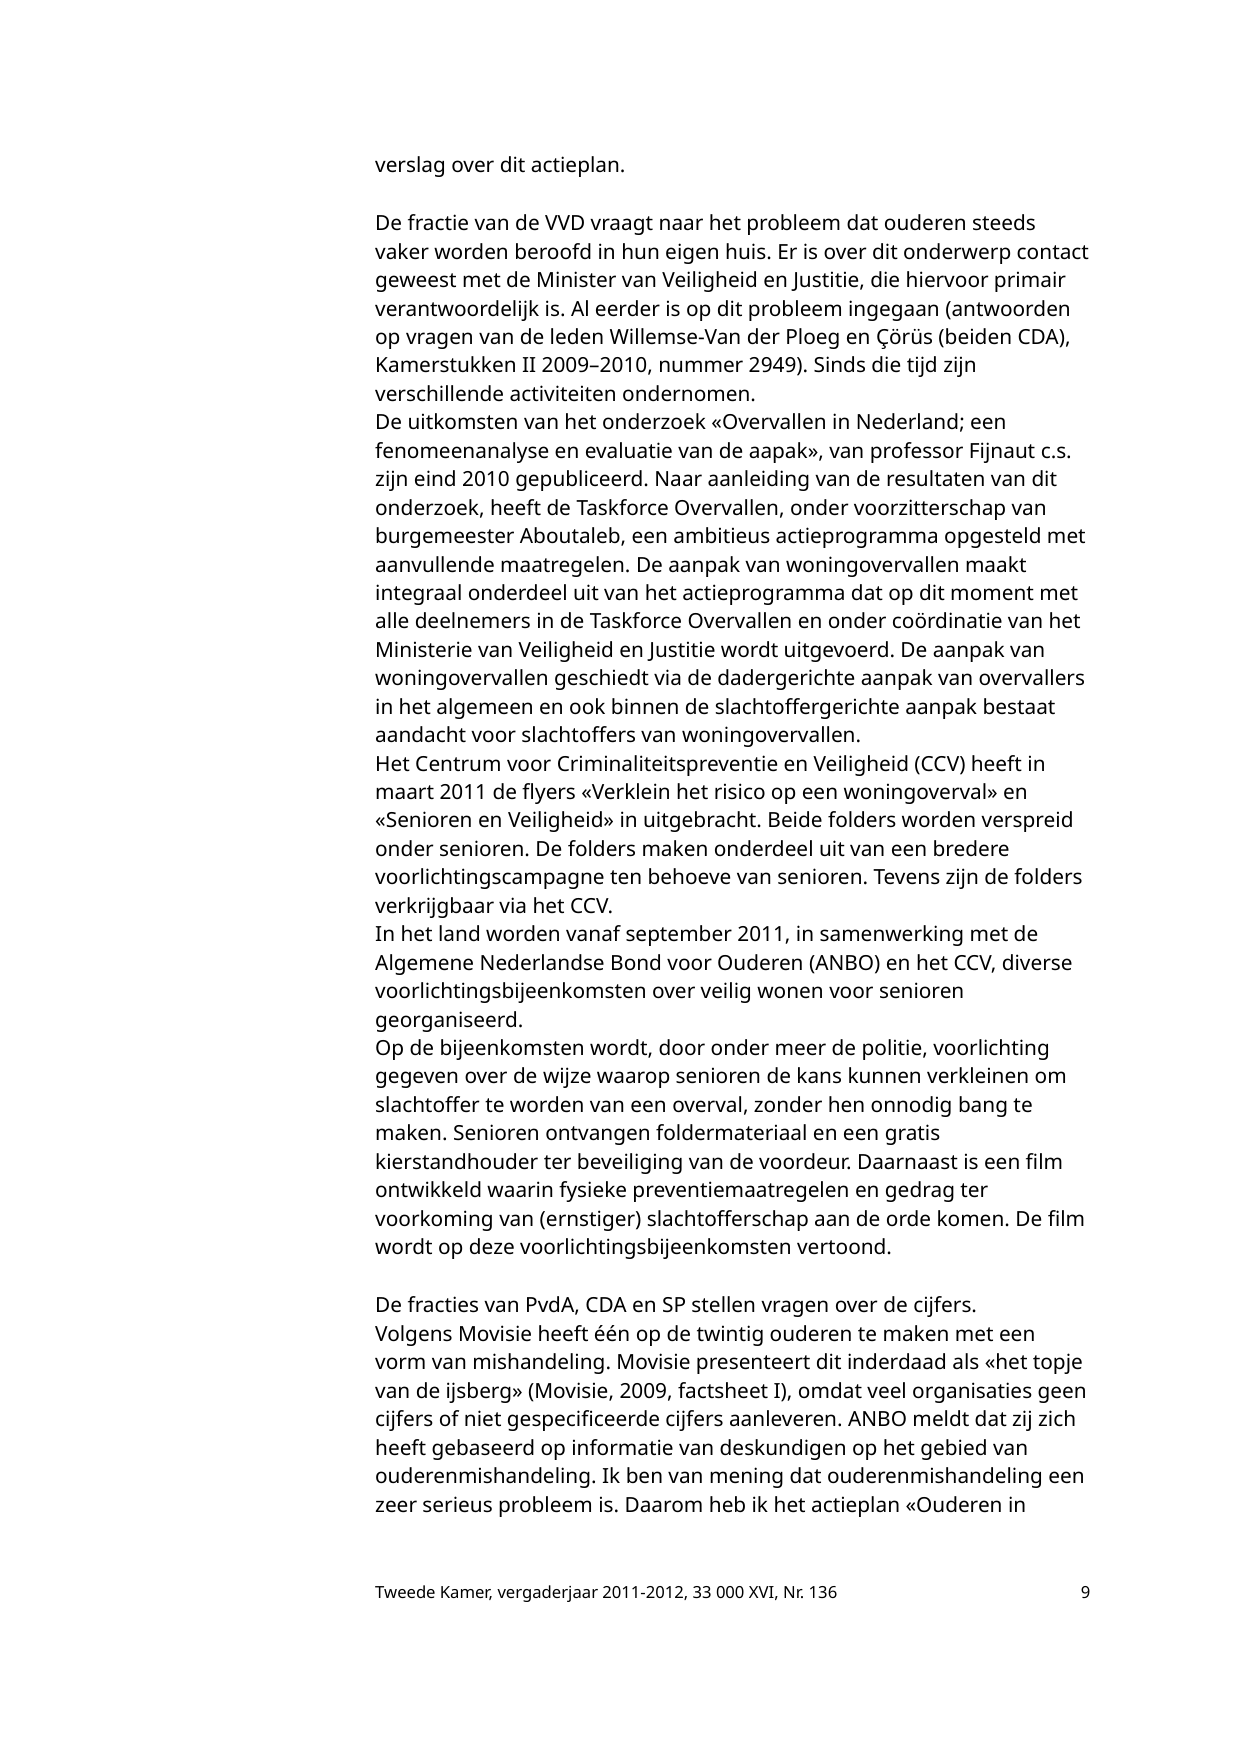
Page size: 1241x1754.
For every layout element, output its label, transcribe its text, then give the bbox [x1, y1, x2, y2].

text De fractie van de VVD vraagt naar het probleem dat ouderen steeds vaker worden beroofd in hun eigen huis. Er is over dit onderwerp contact geweest met de Minister van Veiligheid en Justitie, die hiervoor primair verantwoordelijk is. Al eerder is op dit probleem ingegaan (antwoorden op vragen van de leden Willemse-Van der Ploeg en Çörüs (beiden CDA), Kamerstukken II 2009–2010, nummer 2949). Sinds die tijd zijn verschillende activiteiten ondernomen. [375, 208, 1090, 407]
text Het Centrum voor Criminaliteitspreventie en Veiligheid (CCV) heeft in maart 2011 de flyers «Verklein het risico op een woningoverval» en «Senioren en Veiligheid» in uitgebracht. Beide folders worden verspreid onder senioren. De folders maken onderdeel uit van een bredere voorlichtingscampagne ten behoeve van senioren. Tevens zijn de folders verkrijgbaar via het CCV. [375, 749, 1090, 919]
text Volgens Movisie heeft één op de twintig ouderen te maken met een vorm van mishandeling. Movisie presenteert dit inderdaad als «het topje van de ijsberg» (Movisie, 2009, factsheet I), omdat veel organisaties geen cijfers of niet gespecificeerde cijfers aanleveren. ANBO meldt dat zij zich heeft gebaseerd op informatie van deskundigen op het gebied van ouderenmishandeling. Ik ben van mening dat ouderenmishandeling een zeer serieus probleem is. Daarom heb ik het actieplan «Ouderen in [375, 1319, 1090, 1518]
text Op de bijeenkomsten wordt, door onder meer de politie, voorlichting gegeven over de wijze waarop senioren de kans kunnen verkleinen om slachtoffer te worden van een overval, zonder hen onnodig bang te maken. Senioren ontvangen foldermateriaal en een gratis kierstandhouder ter beveiliging van de voordeur. Daarnaast is een film ontwikkeld waarin fysieke preventiemaatregelen en gedrag ter voorkoming van (ernstiger) slachtofferschap aan de orde komen. De film wordt op deze voorlichtingsbijeenkomsten vertoond. [375, 1033, 1090, 1261]
text In het land worden vanaf september 2011, in samenwerking met de Algemene Nederlandse Bond voor Ouderen (ANBO) en het CCV, diverse voorlichtingsbijeenkomsten over veilig wonen voor senioren georganiseerd. [375, 919, 1090, 1033]
text De uitkomsten van het onderzoek «Overvallen in Nederland; een fenomeenanalyse en evaluatie van de aapak», van professor Fijnaut c.s. zijn eind 2010 gepubliceerd. Naar aanleiding van de resultaten van dit onderzoek, heeft de Taskforce Overvallen, onder voorzitterschap van burgemeester Aboutaleb, een ambitieus actieprogramma opgesteld met aanvullende maatregelen. De aanpak van woningovervallen maakt integraal onderdeel uit van het actieprogramma dat op dit moment met alle deelnemers in de Taskforce Overvallen en onder coördinatie van het Ministerie van Veiligheid en Justitie wordt uitgevoerd. De aanpak van woningovervallen geschiedt via de dadergerichte aanpak van overvallers in het algemeen en ook binnen de slachtoffergerichte aanpak bestaat aandacht voor slachtoffers van woningovervallen. [375, 407, 1090, 749]
text De fracties van PvdA, CDA en SP stellen vragen over de cijfers. [375, 1291, 1090, 1319]
text verslag over dit actieplan. [375, 150, 1090, 178]
